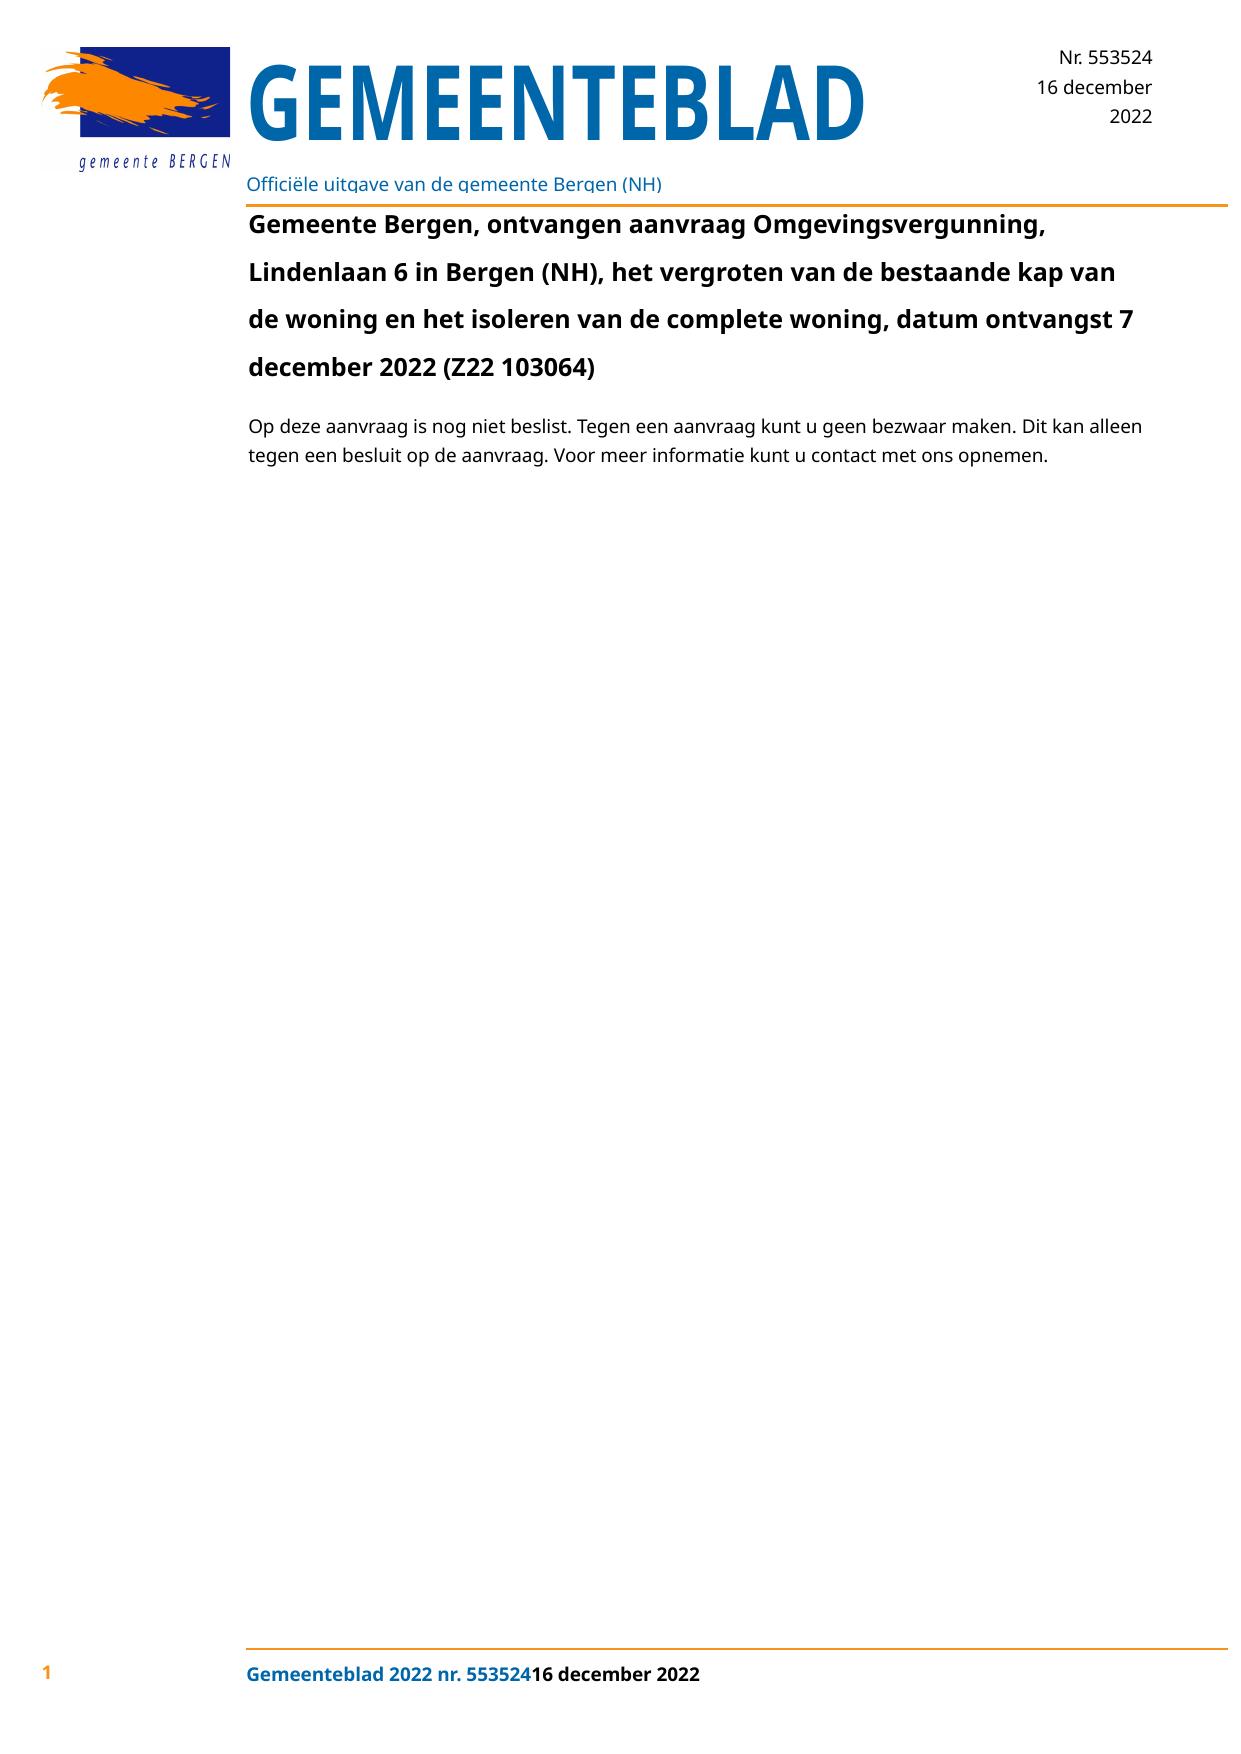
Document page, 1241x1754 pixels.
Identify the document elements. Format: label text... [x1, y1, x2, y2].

picture [41, 47, 231, 172]
text Gemeente Bergen, ontvangen aanvraag Omgevingsvergunning, Lindenlaan 6 in Bergen (NH), het vergroten van de bestaande kap van de woning en het isoleren van de complete woning, datum ontvangst 7 december 2022 (Z22 103064) [248, 207, 1152, 384]
text Op deze aanvraag is nog niet beslist. Tegen een aanvraag kunt u geen bezwaar maken. Dit kan alleen tegen een besluit op de aanvraag. Voor meer informatie kunt u contact met ons opnemen. [248, 413, 1152, 468]
